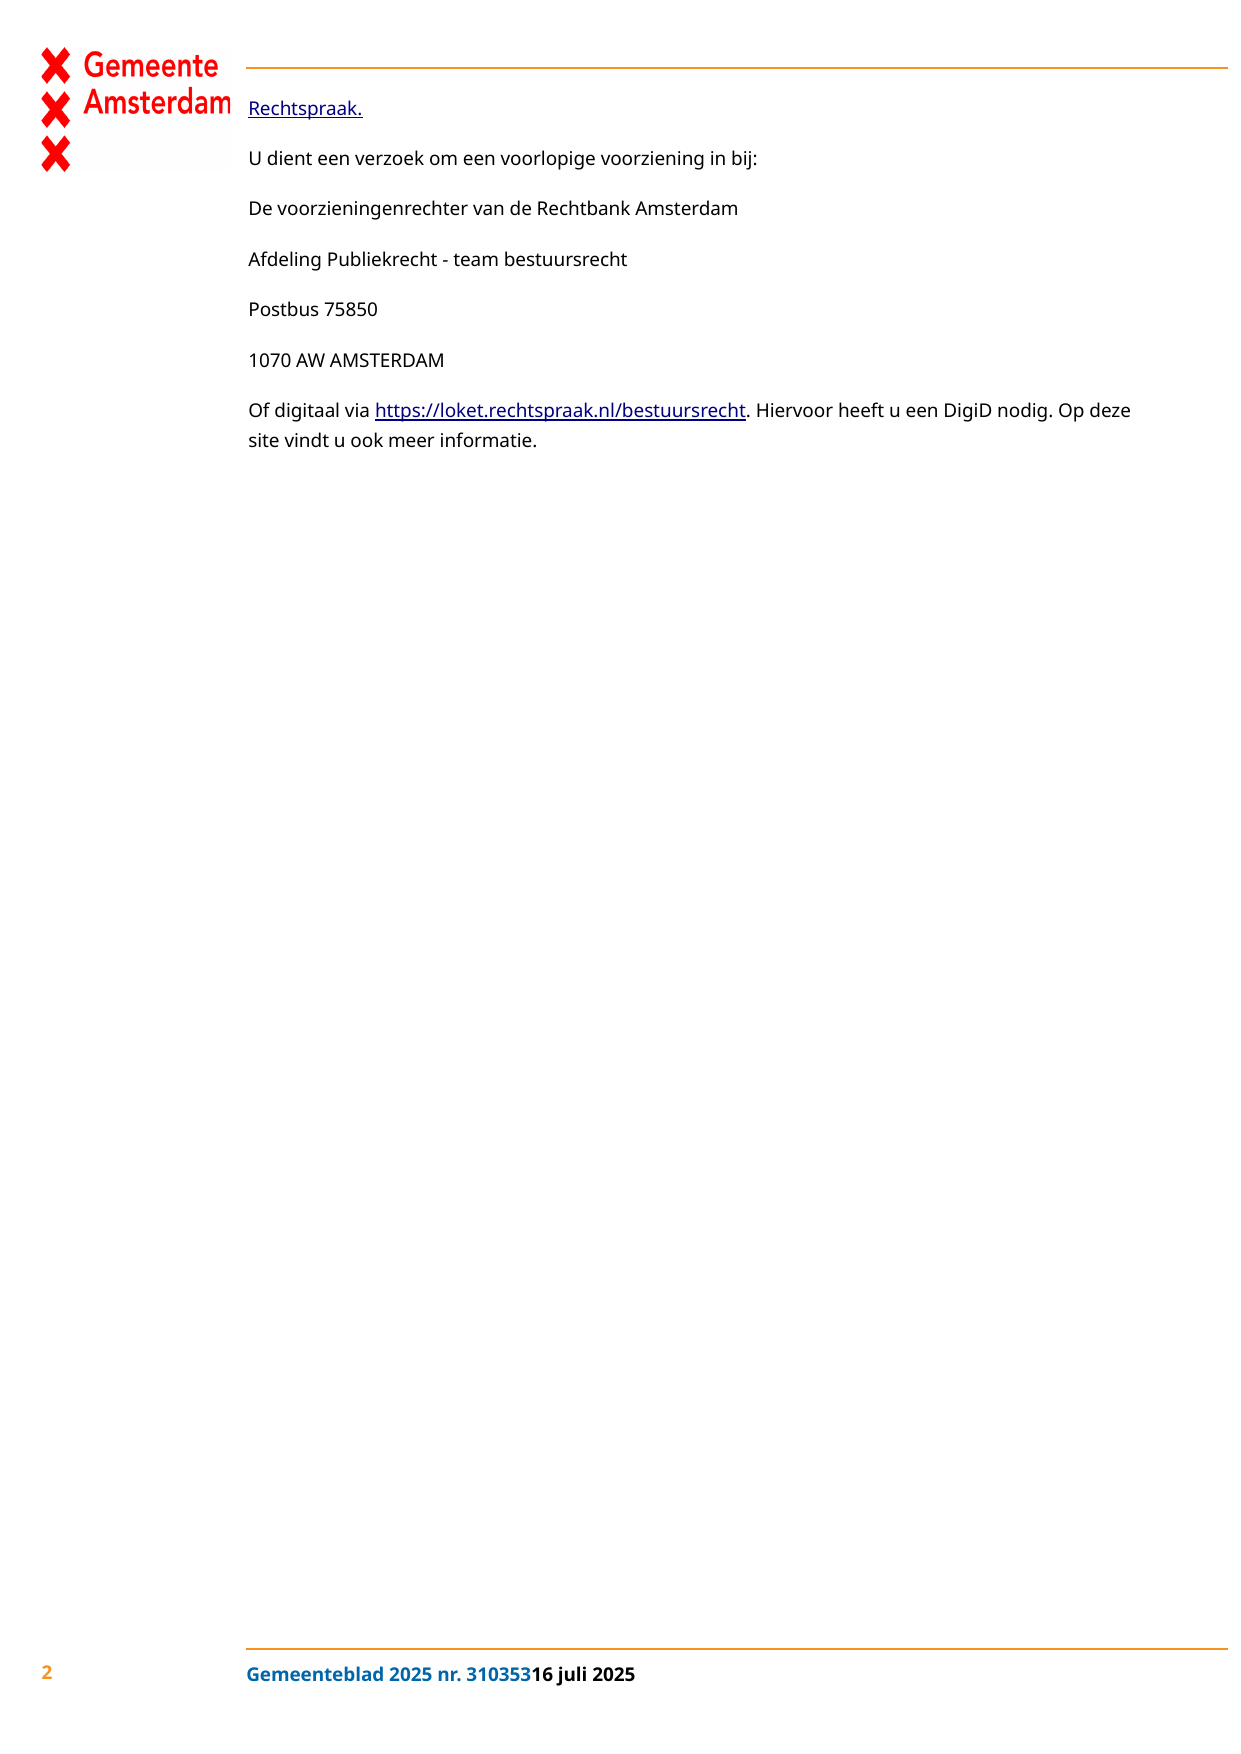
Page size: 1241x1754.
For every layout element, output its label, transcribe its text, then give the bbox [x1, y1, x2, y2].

text Postbus 75850 [248, 296, 1152, 322]
text De voorzieningenrechter van de Rechtbank Amsterdam [248, 196, 1152, 221]
text Rechtspraak. [248, 95, 1152, 121]
text Afdeling Publiekrecht - team bestuursrecht [248, 246, 1152, 272]
text Of digitaal via https://loket.rechtspraak.nl/bestuursrecht. Hiervoor heeft u een DigiD nodig. Op deze site vindt u ook meer informatie. [248, 397, 1152, 453]
text 1070 AW AMSTERDAM [248, 347, 1152, 373]
picture [41, 47, 231, 172]
text U dient een verzoek om een voorlopige voorziening in bij: [248, 145, 1152, 171]
